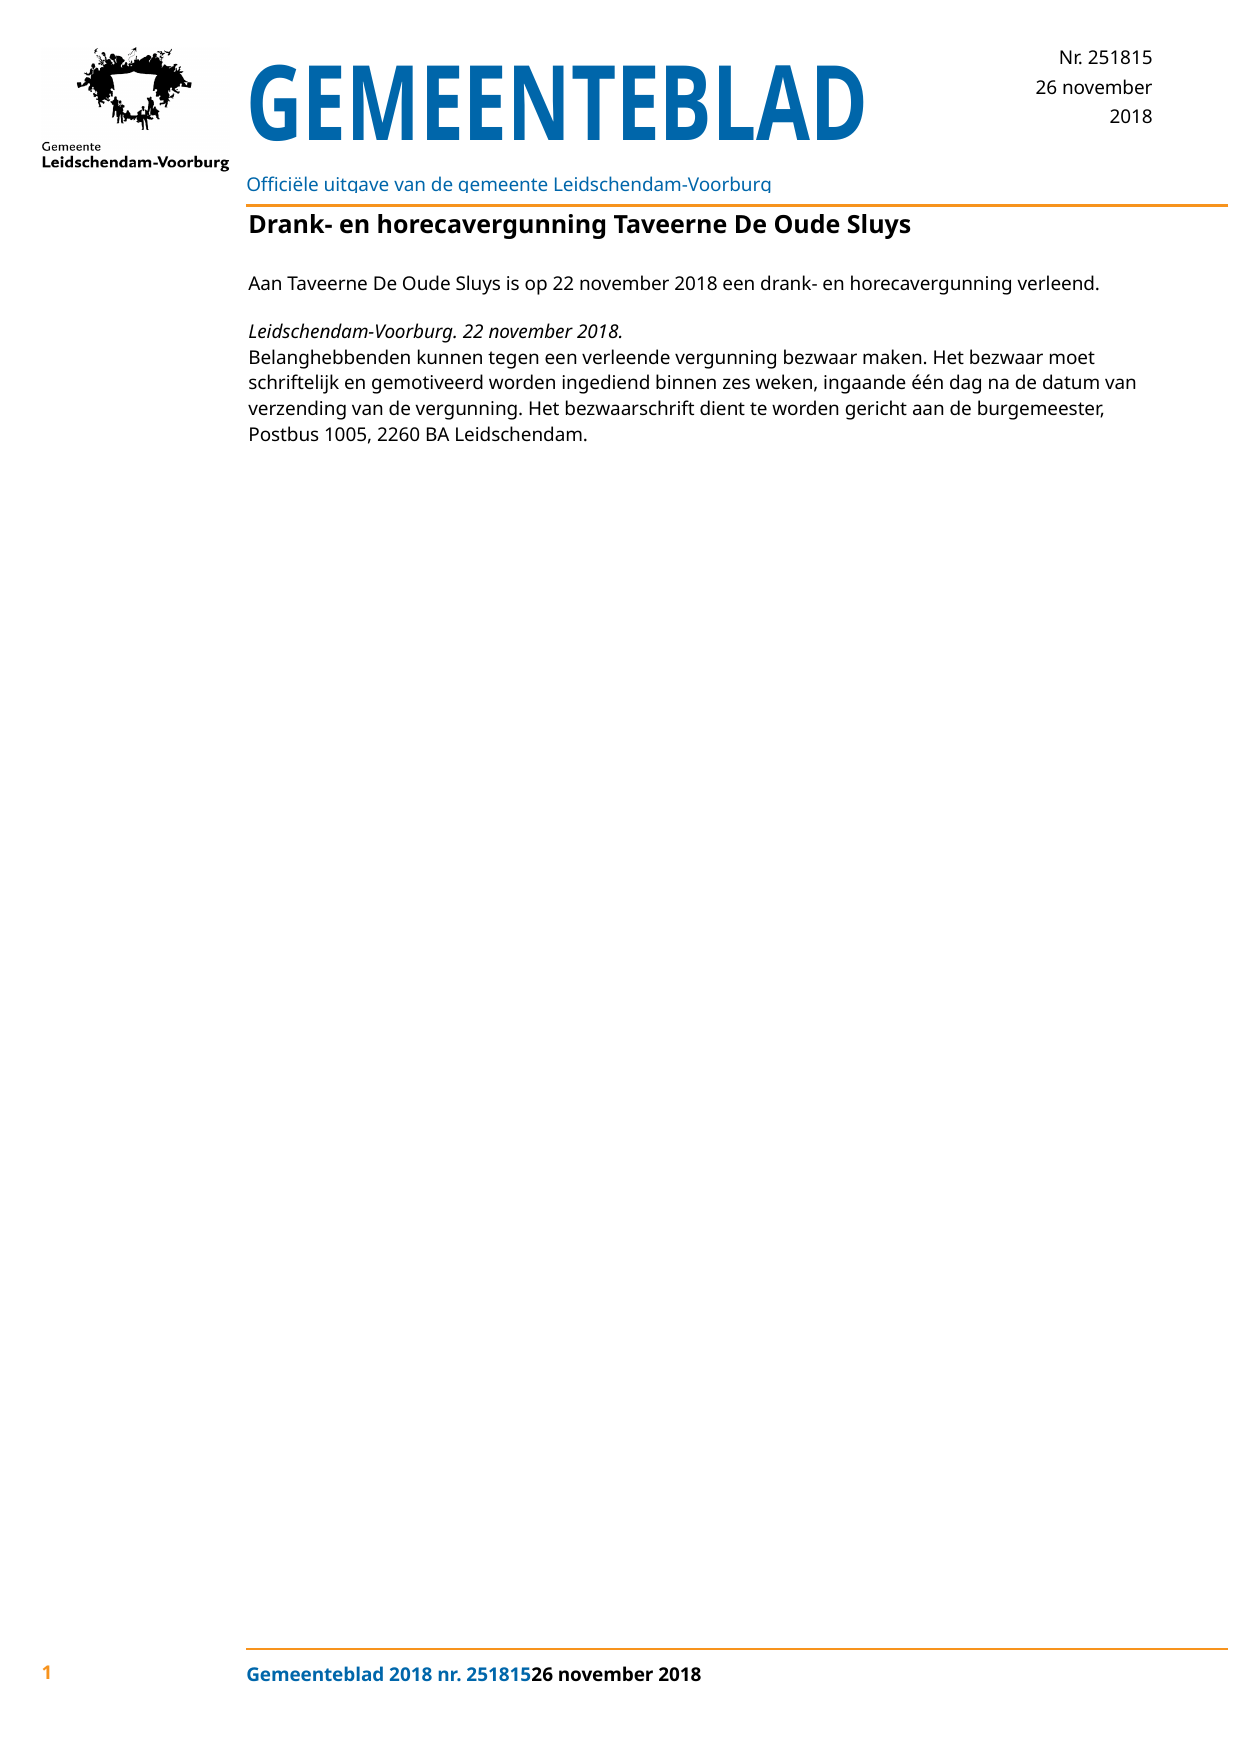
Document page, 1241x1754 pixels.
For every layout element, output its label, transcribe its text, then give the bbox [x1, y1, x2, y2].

picture [41, 47, 231, 172]
text Drank- en horecavergunning Taveerne De Oude Sluys [248, 207, 1152, 241]
text Leidschendam-Voorburg. 22 november 2018. [248, 318, 1152, 344]
text Belanghebbenden kunnen tegen een verleende vergunning bezwaar maken. Het bezwaar moet schriftelijk en gemotiveerd worden ingediend binnen zes weken, ingaande één dag na de datum van verzending van de vergunning. Het bezwaarschrift dient te worden gericht aan de burgemeester, Postbus 1005, 2260 BA Leidschendam. [248, 344, 1152, 447]
text Aan Taveerne De Oude Sluys is op 22 november 2018 een drank- en horecavergunning verleend. [248, 270, 1152, 296]
